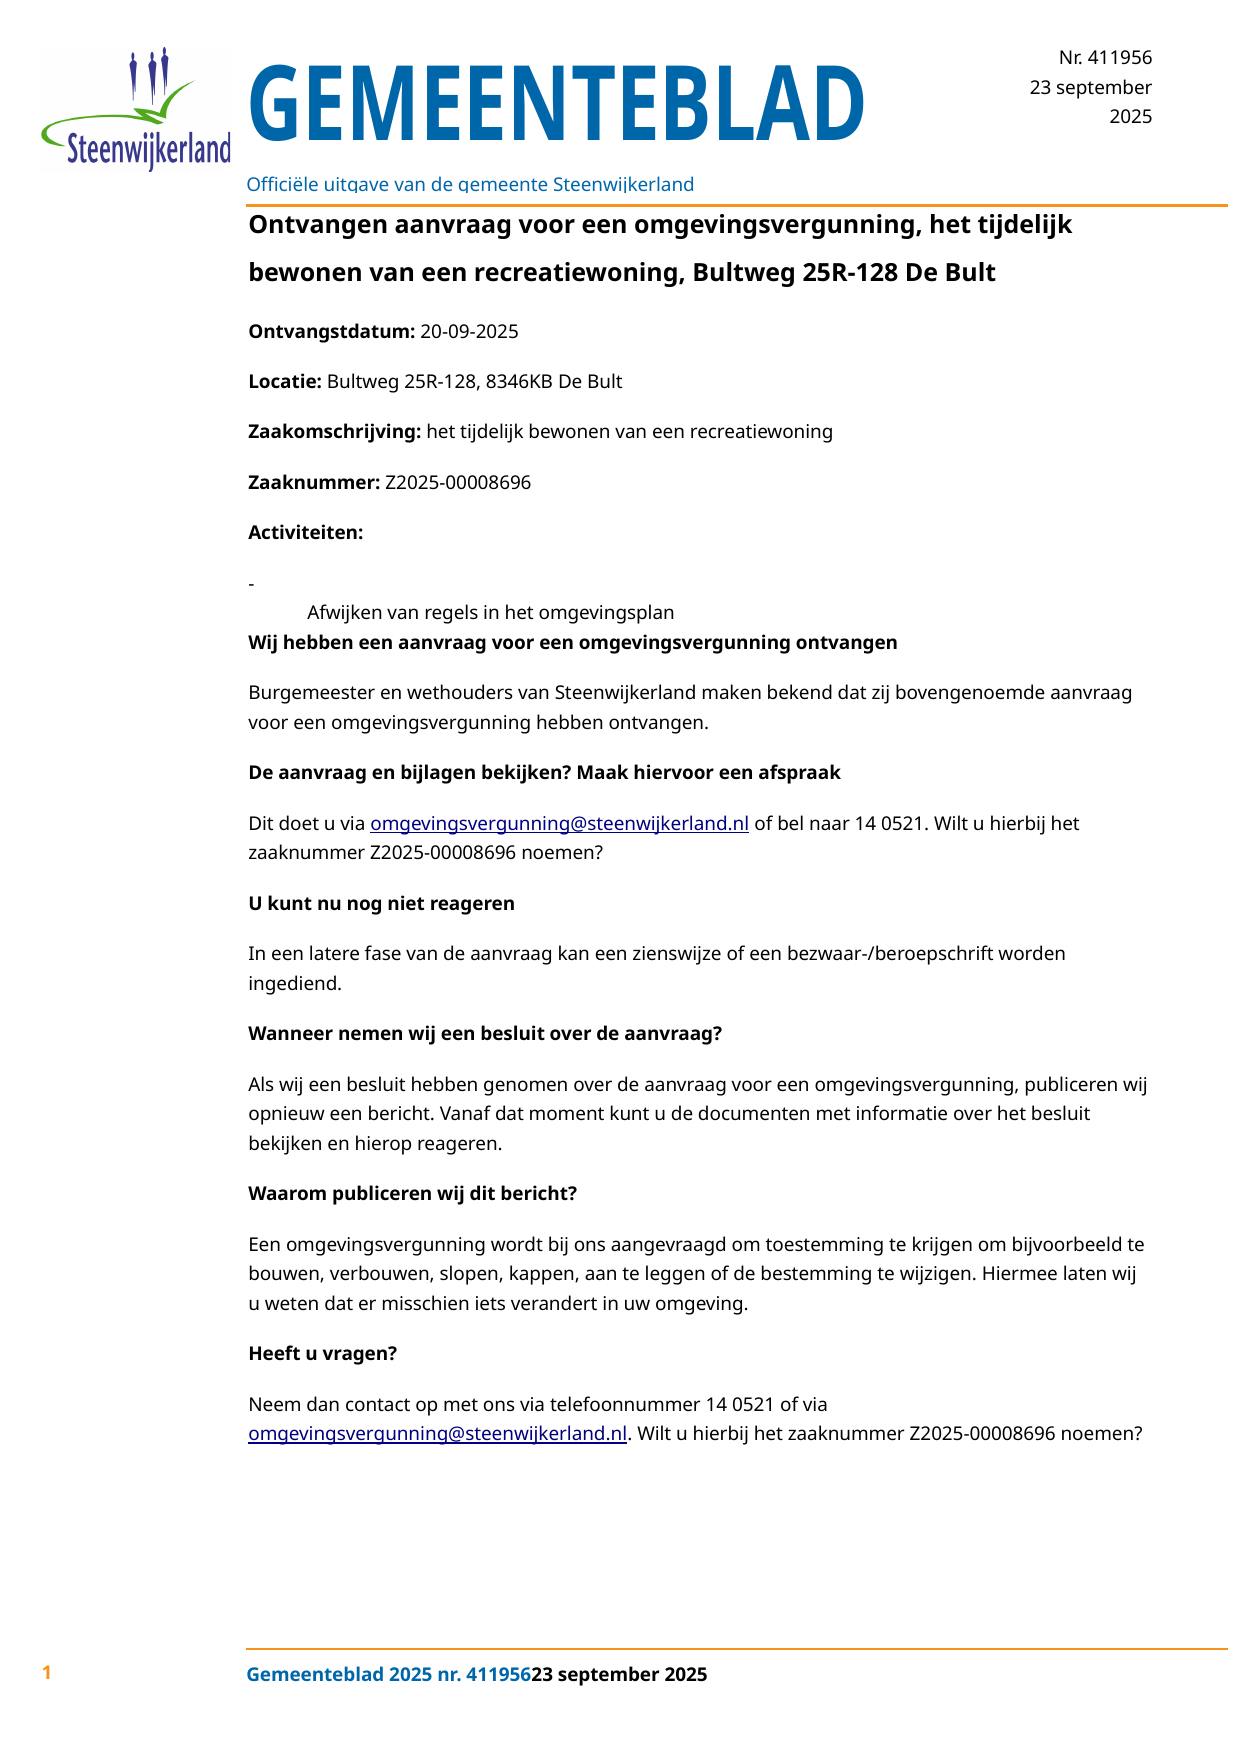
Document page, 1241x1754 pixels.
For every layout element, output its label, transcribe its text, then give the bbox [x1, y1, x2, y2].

text In een latere fase van de aanvraag kan een zienswijze of een bezwaar-/beroepschrift worden ingediend. [248, 940, 1152, 996]
picture [41, 47, 231, 172]
text Waarom publiceren wij dit bericht? [248, 1180, 1152, 1206]
text Burgemeester en wethouders van Steenwijkerland maken bekend dat zij bovengenoemde aanvraag voor een omgevingsvergunning hebben ontvangen. [248, 679, 1152, 735]
text Dit doet u via omgevingsvergunning@steenwijkerland.nl of bel naar 14 0521. Wilt u hierbij het zaaknummer Z2025-00008696 noemen? [248, 810, 1152, 865]
text Locatie: Bultweg 25R-128, 8346KB De Bult [248, 368, 1152, 394]
text Ontvangstdatum: 20-09-2025 [248, 318, 1152, 344]
list Afwijken van regels in het omgevingsplan [248, 599, 1152, 625]
text Wanneer nemen wij een besluit over de aanvraag? [248, 1020, 1152, 1046]
text Heeft u vragen? [248, 1340, 1152, 1366]
text Als wij een besluit hebben genomen over de aanvraag voor een omgevingsvergunning, publiceren wij opnieuw een bericht. Vanaf dat moment kunt u de documenten met informatie over het besluit bekijken en hierop reageren. [248, 1071, 1152, 1156]
text Neem dan contact op met ons via telefoonnummer 14 0521 of via omgevingsvergunning@steenwijkerland.nl. Wilt u hierbij het zaaknummer Z2025-00008696 noemen? [248, 1391, 1152, 1446]
text Activiteiten: [248, 519, 1152, 545]
text De aanvraag en bijlagen bekijken? Maak hiervoor een afspraak [248, 759, 1152, 785]
text Wij hebben een aanvraag voor een omgevingsvergunning ontvangen [248, 629, 1152, 655]
text Ontvangen aanvraag voor een omgevingsvergunning, het tijdelijk bewonen van een recreatiewoning, Bultweg 25R-128 De Bult [248, 207, 1152, 288]
text Zaaknummer: Z2025-00008696 [248, 469, 1152, 495]
text U kunt nu nog niet reageren [248, 890, 1152, 916]
text Zaakomschrijving: het tijdelijk bewonen van een recreatiewoning [248, 419, 1152, 444]
text Een omgevingsvergunning wordt bij ons aangevraagd om toestemming te krijgen om bijvoorbeeld te bouwen, verbouwen, slopen, kappen, aan te leggen of de bestemming te wijzigen. Hiermee laten wij u weten dat er misschien iets verandert in uw omgeving. [248, 1231, 1152, 1316]
